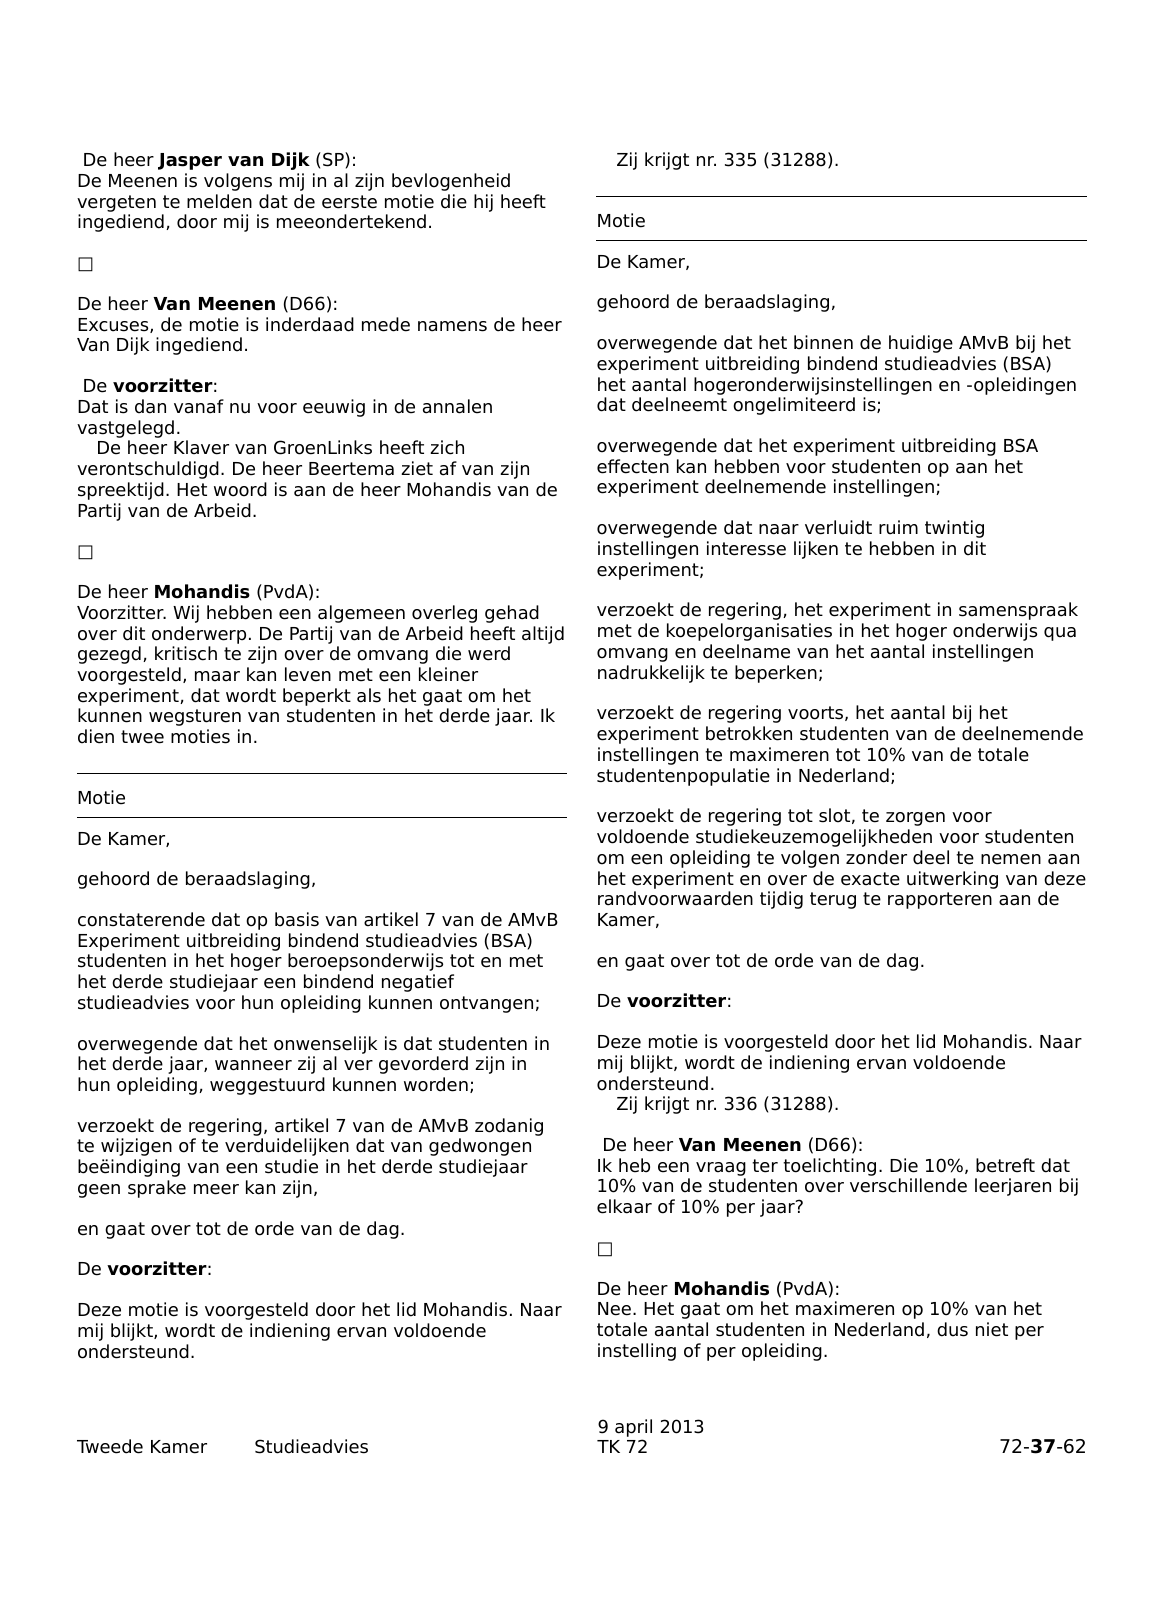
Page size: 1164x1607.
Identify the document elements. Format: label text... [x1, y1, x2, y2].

text De Meenen is volgens mij in al zijn bevlogenheid vergeten te melden dat de eerste motie die hij heeft ingediend, door mij is meeondertekend. [77, 171, 567, 233]
text De heer Mohandis (PvdA): [77, 582, 567, 603]
text □ [77, 253, 567, 274]
text Excuses, de motie is inderdaad mede namens de heer Van Dijk ingediend. [77, 314, 567, 356]
text en gaat over tot de orde van de dag. [77, 1218, 567, 1239]
text De heer Van Meenen (D66): [596, 1135, 1087, 1156]
text overwegende dat het binnen de huidige AMvB bij het experiment uitbreiding bindend studieadvies (BSA) het aantal hogeronderwijsinstellingen en -opleidingen dat deelneemt ongelimiteerd is; [596, 333, 1087, 416]
text constaterende dat op basis van artikel 7 van de AMvB Experiment uitbreiding bindend studieadvies (BSA) studenten in het hoger beroepsonderwijs tot en met het derde studiejaar een bindend negatief studieadvies voor hun opleiding kunnen ontvangen; [77, 910, 567, 1013]
text De heer Van Meenen (D66): [77, 294, 567, 314]
text □ [596, 1238, 1087, 1258]
text gehoord de beraadslaging, [596, 292, 1087, 313]
text De heer Klaver van GroenLinks heeft zich verontschuldigd. De heer Beertema ziet af van zijn spreektijd. Het woord is aan de heer Mohandis van de Partij van de Arbeid. [77, 438, 567, 521]
text De voorzitter: [77, 1259, 567, 1280]
text De heer Mohandis (PvdA): [596, 1278, 1087, 1299]
text overwegende dat het experiment uitbreiding BSA effecten kan hebben voor studenten op aan het experiment deelnemende instellingen; [596, 436, 1087, 498]
text Deze motie is voorgesteld door het lid Mohandis. Naar mij blijkt, wordt de indiening ervan voldoende ondersteund. [77, 1300, 567, 1362]
text overwegende dat naar verluidt ruim twintig instellingen interesse lijken te hebben in dit experiment; [596, 518, 1087, 580]
text De voorzitter: [596, 991, 1087, 1012]
text gehoord de beraadslaging, [77, 869, 567, 890]
text □ [77, 541, 567, 562]
text verzoekt de regering voorts, het aantal bij het experiment betrokken studenten van de deelnemende instellingen te maximeren tot 10% van de totale studentenpopulatie in Nederland; [596, 703, 1087, 786]
text De Kamer, [77, 828, 567, 849]
text Voorzitter. Wij hebben een algemeen overleg gehad over dit onderwerp. De Partij van de Arbeid heeft altijd gezegd, kritisch te zijn over de omvang die werd voorgesteld, maar kan leven met een kleiner experiment, dat wordt beperkt als het gaat om het kunnen wegsturen van studenten in het derde jaar. Ik dien twee moties in. [77, 603, 567, 748]
text en gaat over tot de orde van de dag. [596, 951, 1087, 971]
text Motie [596, 211, 1087, 232]
text overwegende dat het onwenselijk is dat studenten in het derde jaar, wanneer zij al ver gevorderd zijn in hun opleiding, weggestuurd kunnen worden; [77, 1033, 567, 1096]
text De voorzitter: [77, 376, 567, 397]
text Zij krijgt nr. 336 (31288). [596, 1094, 1087, 1115]
text verzoekt de regering, het experiment in samenspraak met de koepelorganisaties in het hoger onderwijs qua omvang en deelname van het aantal instellingen nadrukkelijk te beperken; [596, 600, 1087, 683]
text De heer Jasper van Dijk (SP): [77, 150, 567, 171]
text Motie [77, 788, 567, 808]
text verzoekt de regering tot slot, te zorgen voor voldoende studiekeuzemogelijkheden voor studenten om een opleiding te volgen zonder deel te nemen aan het experiment en over de exacte uitwerking van deze randvoorwaarden tijdig terug te rapporteren aan de Kamer, [596, 806, 1087, 931]
text Nee. Het gaat om het maximeren op 10% van het totale aantal studenten in Nederland, dus niet per instelling of per opleiding. [596, 1299, 1087, 1361]
text Zij krijgt nr. 335 (31288). [596, 150, 1087, 171]
text Ik heb een vraag ter toelichting. Die 10%, betreft dat 10% van de studenten over verschillende leerjaren bij elkaar of 10% per jaar? [596, 1156, 1087, 1218]
text De Kamer, [596, 252, 1087, 272]
text verzoekt de regering, artikel 7 van de AMvB zodanig te wijzigen of te verduidelijken dat van gedwongen beëindiging van een studie in het derde studiejaar geen sprake meer kan zijn, [77, 1116, 567, 1198]
text Deze motie is voorgesteld door het lid Mohandis. Naar mij blijkt, wordt de indiening ervan voldoende ondersteund. [596, 1032, 1087, 1094]
text Dat is dan vanaf nu voor eeuwig in de annalen vastgelegd. [77, 397, 567, 438]
